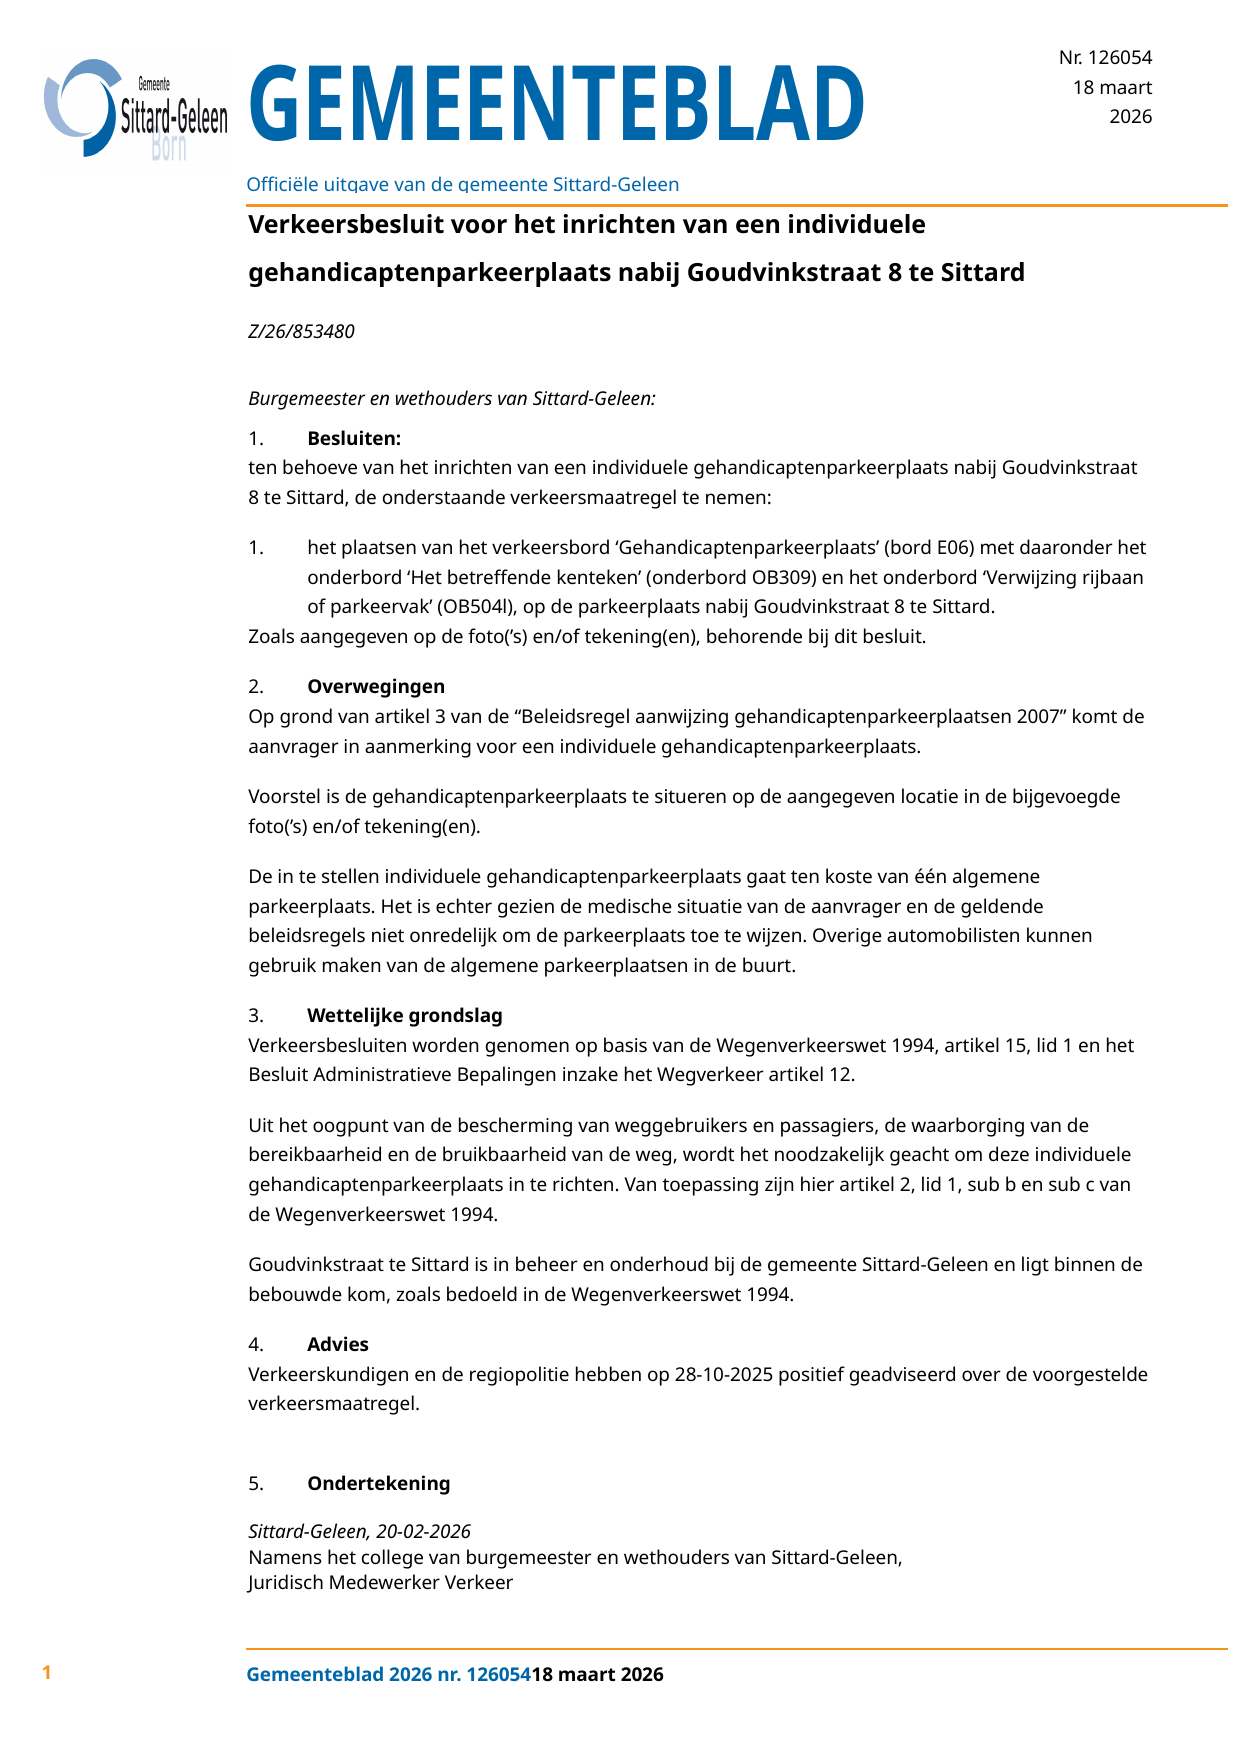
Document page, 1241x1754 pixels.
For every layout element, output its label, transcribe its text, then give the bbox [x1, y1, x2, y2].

list Ondertekening [248, 1470, 1152, 1496]
text Voorstel is de gehandicaptenparkeerplaats te situeren op de aangegeven locatie in de bijgevoegde foto(’s) en/of tekening(en). [248, 783, 1152, 838]
text Juridisch Medewerker Verkeer [248, 1569, 1152, 1595]
text Op grond van artikel 3 van de “Beleidsregel aanwijzing gehandicaptenparkeerplaatsen 2007” komt de aanvrager in aanmerking voor een individuele gehandicaptenparkeerplaats. [248, 703, 1152, 758]
text Burgemeester en wethouders van Sittard-Geleen: [248, 386, 1152, 411]
text Z/26/853480 [248, 318, 1152, 344]
text Uit het oogpunt van de bescherming van weggebruikers en passagiers, de waarborging van de bereikbaarheid en de bruikbaarheid van de weg, wordt het noodzakelijk geacht om deze individuele gehandicaptenparkeerplaats in te richten. Van toepassing zijn hier artikel 2, lid 1, sub b en sub c van de Wegenverkeerswet 1994. [248, 1112, 1152, 1226]
text ten behoeve van het inrichten van een individuele gehandicaptenparkeerplaats nabij Goudvinkstraat 8 te Sittard, de onderstaande verkeersmaatregel te nemen: [248, 454, 1152, 510]
picture [41, 47, 231, 172]
text Verkeersbesluiten worden genomen op basis van de Wegenverkeerswet 1994, artikel 15, lid 1 en het Besluit Administratieve Bepalingen inzake het Wegverkeer artikel 12. [248, 1032, 1152, 1087]
list Overwegingen [248, 674, 1152, 699]
text De in te stellen individuele gehandicaptenparkeerplaats gaat ten koste van één algemene parkeerplaats. Het is echter gezien de medische situatie van de aanvrager en de geldende beleidsregels niet onredelijk om de parkeerplaats toe te wijzen. Overige automobilisten kunnen gebruik maken van de algemene parkeerplaatsen in de buurt. [248, 863, 1152, 978]
list Besluiten: [248, 425, 1152, 451]
list Advies [248, 1331, 1152, 1357]
list Wettelijke grondslag [248, 1002, 1152, 1028]
text Sittard-Geleen, 20-02-2026 [248, 1518, 1152, 1544]
text Goudvinkstraat te Sittard is in beheer en onderhoud bij de gemeente Sittard-Geleen en ligt binnen de bebouwde kom, zoals bedoeld in de Wegenverkeerswet 1994. [248, 1251, 1152, 1306]
text Zoals aangegeven op de foto(’s) en/of tekening(en), behorende bij dit besluit. [248, 623, 1152, 649]
text Verkeersbesluit voor het inrichten van een individuele gehandicaptenparkeerplaats nabij Goudvinkstraat 8 te Sittard [248, 207, 1152, 288]
text Namens het college van burgemeester en wethouders van Sittard-Geleen, [248, 1544, 1152, 1569]
list het plaatsen van het verkeersbord ‘Gehandicaptenparkeerplaats’ (bord E06) met daaronder het onderbord ‘Het betreffende kenteken’ (onderbord OB309) en het onderbord ‘Verwijzing rijbaan of parkeervak’ (OB504l), op de parkeerplaats nabij Goudvinkstraat 8 te Sittard. [248, 534, 1152, 619]
text Verkeerskundigen en de regiopolitie hebben op 28-10-2025 positief geadviseerd over de voorgestelde verkeersmaatregel. [248, 1361, 1152, 1416]
